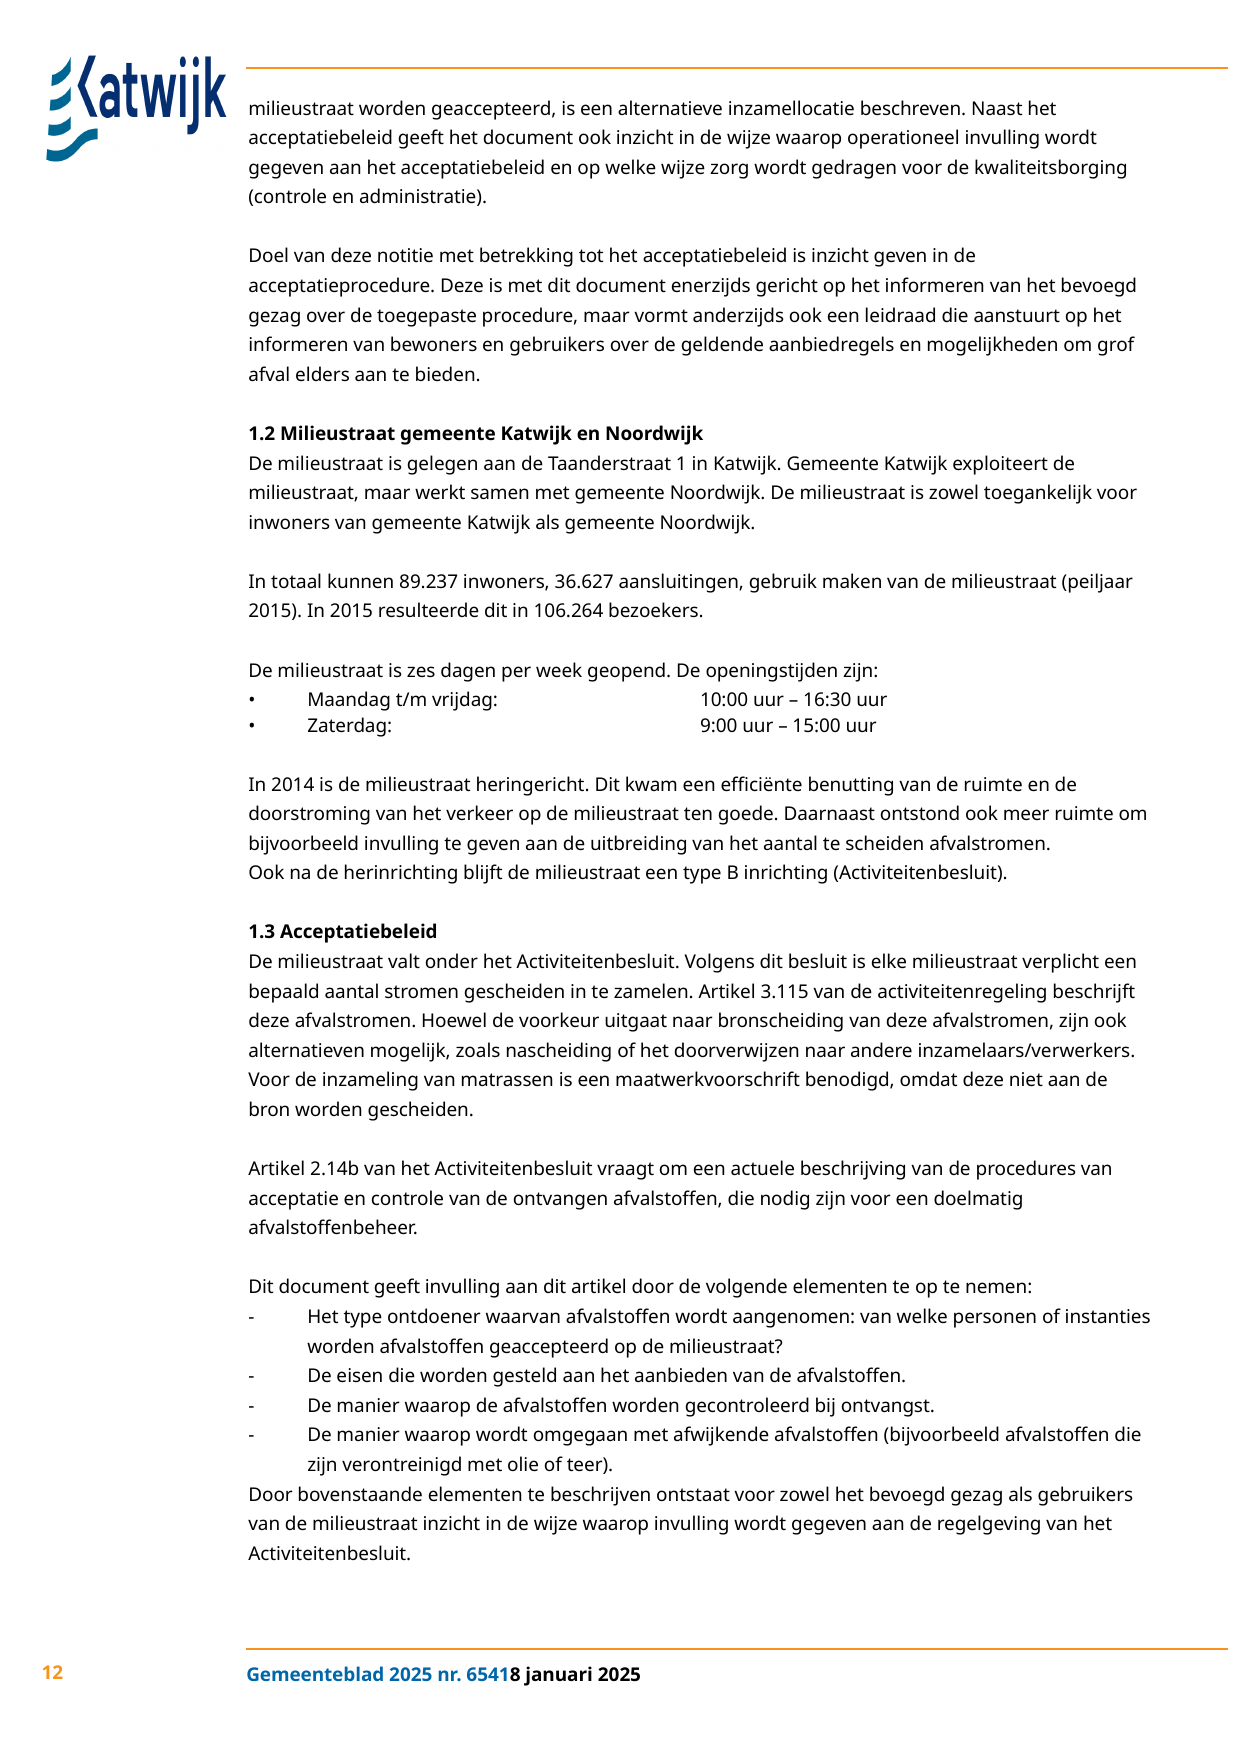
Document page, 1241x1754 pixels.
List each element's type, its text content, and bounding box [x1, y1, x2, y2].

text De milieustraat is zes dagen per week geopend. De openingstijden zijn: [248, 657, 1152, 683]
text Dit document geeft invulling aan dit artikel door de volgende elementen te op te nemen: [248, 1274, 1152, 1299]
list De manier waarop de afvalstoffen worden gecontroleerd bij ontvangst. [248, 1392, 1152, 1418]
list Het type ontdoener waarvan afvalstoffen wordt aangenomen: van welke personen of instanties worden afvalstoffen geaccepteerd op de milieustraat? [248, 1303, 1152, 1359]
text 1.3 Acceptatiebeleid [248, 919, 1152, 944]
text Door bovenstaande elementen te beschrijven ontstaat voor zowel het bevoegd gezag als gebruikers van de milieustraat inzicht in de wijze waarop invulling wordt gegeven aan de regelgeving van het Activiteitenbesluit. [248, 1481, 1152, 1566]
text Doel van deze notitie met betrekking tot het acceptatiebeleid is inzicht geven in de acceptatieprocedure. Deze is met dit document enerzijds gericht op het informeren van het bevoegd gezag over de toegepaste procedure, maar vormt anderzijds ook een leidraad die aanstuurt op het informeren van bewoners en gebruikers over de geldende aanbiedregels en mogelijkheden om grof afval elders aan te bieden. [248, 243, 1152, 387]
text De milieustraat valt onder het Activiteitenbesluit. Volgens dit besluit is elke milieustraat verplicht een bepaald aantal stromen gescheiden in te zamelen. Artikel 3.115 van de activiteitenregeling beschrijft deze afvalstromen. Hoewel de voorkeur uitgaat naar bronscheiding van deze afvalstromen, zijn ook alternatieven mogelijk, zoals nascheiding of het doorverwijzen naar andere inzamelaars/verwerkers. Voor de inzameling van matrassen is een maatwerkvoorschrift benodigd, omdat deze niet aan de bron worden gescheiden. [248, 948, 1152, 1122]
text In totaal kunnen 89.237 inwoners, 36.627 aansluitingen, gebruik maken van de milieustraat (peiljaar 2015). In 2015 resulteerde dit in 106.264 bezoekers. [248, 568, 1152, 623]
table_cell Zaterdag: [248, 712, 700, 738]
picture [41, 47, 231, 172]
text De milieustraat is gelegen aan de Taanderstraat 1 in Katwijk. Gemeente Katwijk exploiteert de milieustraat, maar werkt samen met gemeente Noordwijk. De milieustraat is zowel toegankelijk voor inwoners van gemeente Katwijk als gemeente Noordwijk. [248, 450, 1152, 535]
list De manier waarop wordt omgegaan met afwijkende afvalstoffen (bijvoorbeeld afvalstoffen die zijn verontreinigd met olie of teer). [248, 1422, 1152, 1477]
table_header 10:00 uur – 16:30 uur [700, 687, 1152, 712]
text Ook na de herinrichting blijft de milieustraat een type B inrichting (Activiteitenbesluit). [248, 859, 1152, 885]
text milieustraat worden geaccepteerd, is een alternatieve inzamellocatie beschreven. Naast het acceptatiebeleid geeft het document ook inzicht in de wijze waarop operationeel invulling wordt gegeven aan het acceptatiebeleid en op welke wijze zorg wordt gedragen voor de kwaliteitsborging (controle en administratie). [248, 95, 1152, 209]
table_header Maandag t/m vrijdag: [248, 687, 700, 712]
text In 2014 is de milieustraat heringericht. Dit kwam een efficiënte benutting van de ruimte en de doorstroming van het verkeer op de milieustraat ten goede. Daarnaast ontstond ook meer ruimte om bijvoorbeeld invulling te geven aan de uitbreiding van het aantal te scheiden afvalstromen. [248, 771, 1152, 856]
text 1.2 Milieustraat gemeente Katwijk en Noordwijk [248, 420, 1152, 446]
list De eisen die worden gesteld aan het aanbieden van de afvalstoffen. [248, 1362, 1152, 1388]
table_cell 9:00 uur – 15:00 uur [700, 712, 1152, 738]
text Artikel 2.14b van het Activiteitenbesluit vraagt om een actuele beschrijving van de procedures van acceptatie en controle van de ontvangen afvalstoffen, die nodig zijn voor een doelmatig afvalstoffenbeheer. [248, 1155, 1152, 1240]
